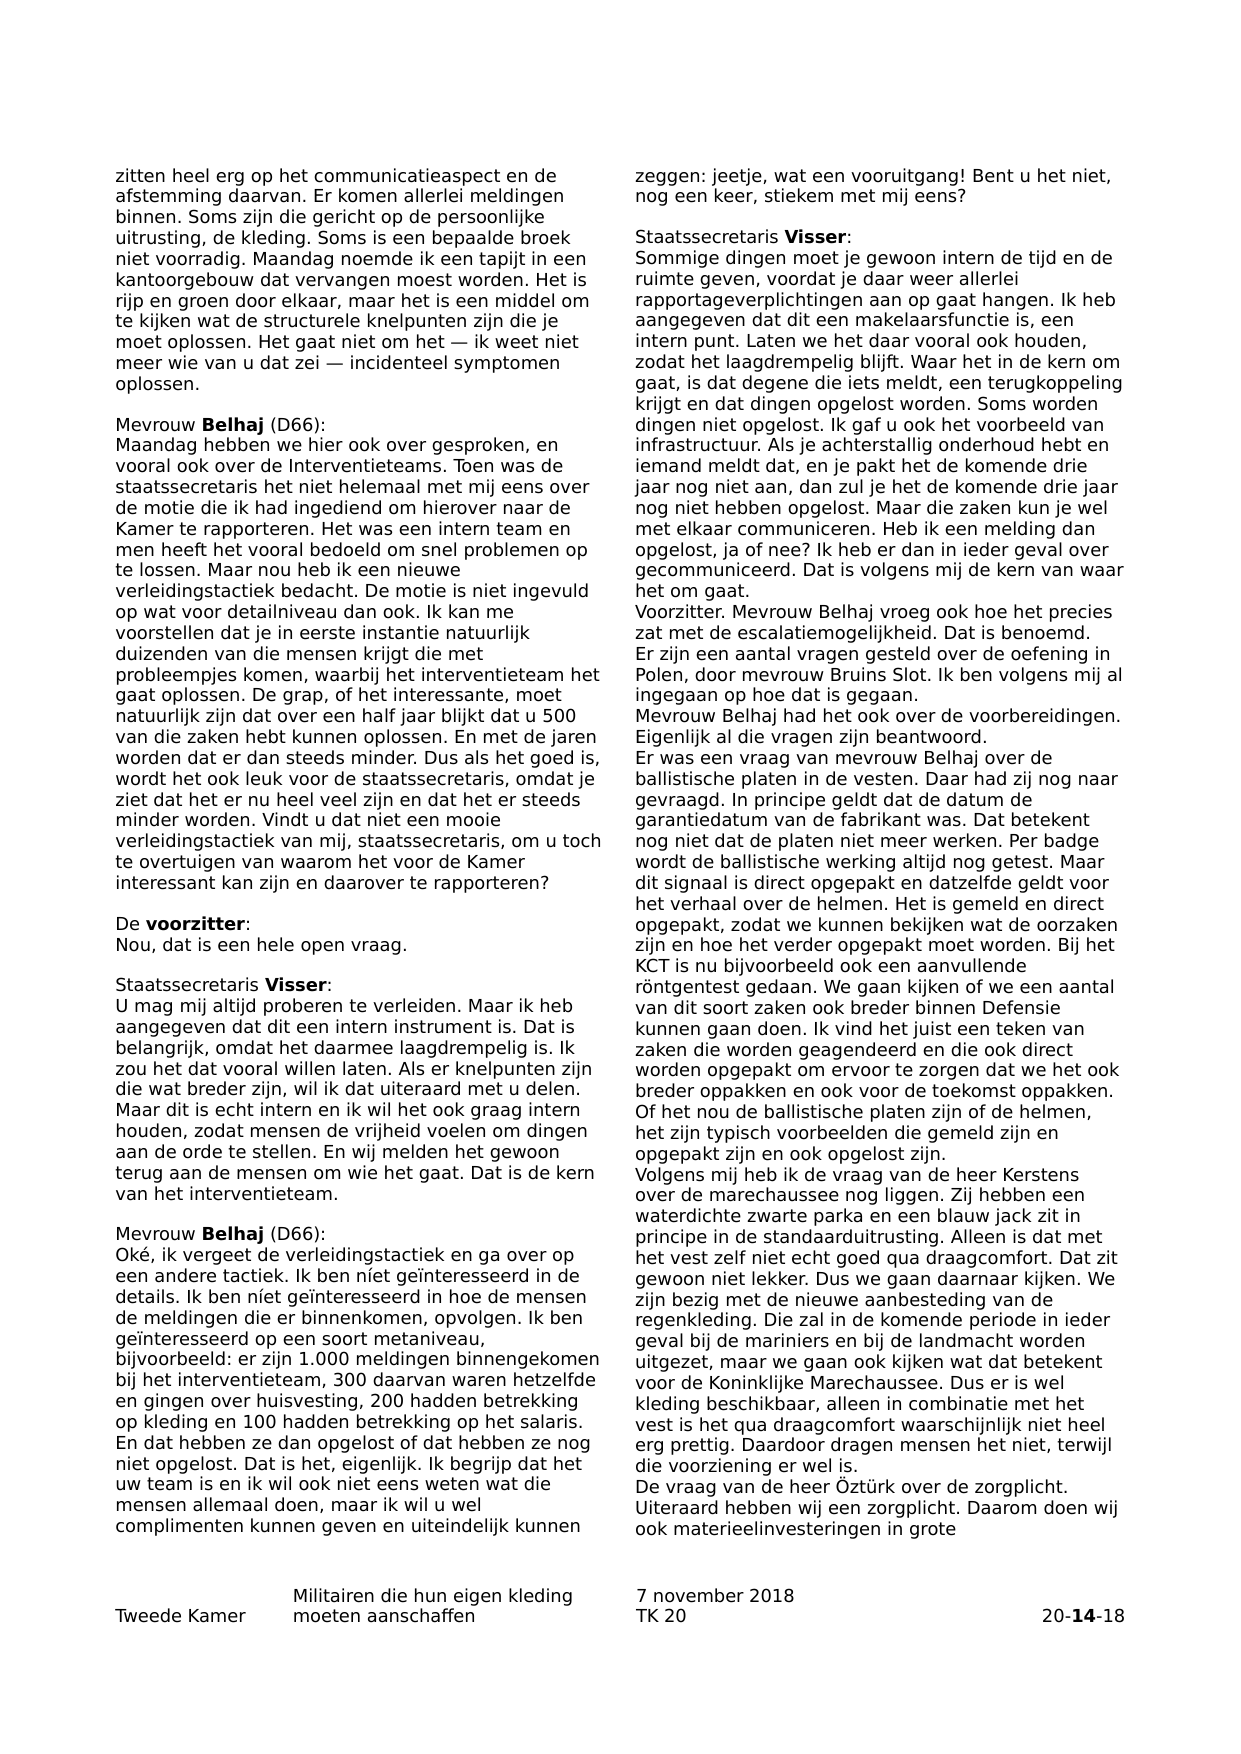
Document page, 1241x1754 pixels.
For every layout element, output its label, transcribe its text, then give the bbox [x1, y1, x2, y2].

text De voorzitter: [115, 913, 605, 934]
text zeggen: jeetje, wat een vooruitgang! Bent u het niet, nog een keer, stiekem met mij eens? [635, 165, 1125, 207]
text U mag mij altijd proberen te verleiden. Maar ik heb aangegeven dat dit een intern instrument is. Dat is belangrijk, omdat het daarmee laagdrempelig is. Ik zou het dat vooral willen laten. Als er knelpunten zijn die wat breder zijn, wil ik dat uiteraard met u delen. Maar dit is echt intern en ik wil het ook graag intern houden, zodat mensen de vrijheid voelen om dingen aan de orde te stellen. En wij melden het gewoon terug aan de mensen om wie het gaat. Dat is de kern van het interventieteam. [115, 996, 605, 1204]
text Sommige dingen moet je gewoon intern de tijd en de ruimte geven, voordat je daar weer allerlei rapportageverplichtingen aan op gaat hangen. Ik heb aangegeven dat dit een makelaarsfunctie is, een intern punt. Laten we het daar vooral ook houden, zodat het laagdrempelig blijft. Waar het in de kern om gaat, is dat degene die iets meldt, een terugkoppeling krijgt en dat dingen opgelost worden. Soms worden dingen niet opgelost. Ik gaf u ook het voorbeeld van infrastructuur. Als je achterstallig onderhoud hebt en iemand meldt dat, en je pakt het de komende drie jaar nog niet aan, dan zul je het de komende drie jaar nog niet hebben opgelost. Maar die zaken kun je wel met elkaar communiceren. Heb ik een melding dan opgelost, ja of nee? Ik heb er dan in ieder geval over gecommuniceerd. Dat is volgens mij de kern van waar het om gaat. [635, 248, 1125, 602]
text Staatssecretaris Visser: [115, 975, 605, 996]
text Voorzitter. Mevrouw Belhaj vroeg ook hoe het precies zat met de escalatiemogelijkheid. Dat is benoemd. [635, 602, 1125, 643]
text Er zijn een aantal vragen gesteld over de oefening in Polen, door mevrouw Bruins Slot. Ik ben volgens mij al ingegaan op hoe dat is gegaan. [635, 643, 1125, 706]
text Maandag hebben we hier ook over gesproken, en vooral ook over de Interventieteams. Toen was de staatssecretaris het niet helemaal met mij eens over de motie die ik had ingediend om hierover naar de Kamer te rapporteren. Het was een intern team en men heeft het vooral bedoeld om snel problemen op te lossen. Maar nou heb ik een nieuwe verleidingstactiek bedacht. De motie is niet ingevuld op wat voor detailniveau dan ook. Ik kan me voorstellen dat je in eerste instantie natuurlijk duizenden van die mensen krijgt die met probleempjes komen, waarbij het interventieteam het gaat oplossen. De grap, of het interessante, moet natuurlijk zijn dat over een half jaar blijkt dat u 500 van die zaken hebt kunnen oplossen. En met de jaren worden dat er dan steeds minder. Dus als het goed is, wordt het ook leuk voor de staatssecretaris, omdat je ziet dat het er nu heel veel zijn en dat het er steeds minder worden. Vindt u dat niet een mooie verleidingstactiek van mij, staatssecretaris, om u toch te overtuigen van waarom het voor de Kamer interessant kan zijn en daarover te rapporteren? [115, 435, 605, 893]
text Staatssecretaris Visser: [635, 227, 1125, 248]
text zitten heel erg op het communicatieaspect en de afstemming daarvan. Er komen allerlei meldingen binnen. Soms zijn die gericht op de persoonlijke uitrusting, de kleding. Soms is een bepaalde broek niet voorradig. Maandag noemde ik een tapijt in een kantoorgebouw dat vervangen moest worden. Het is rijp en groen door elkaar, maar het is een middel om te kijken wat de structurele knelpunten zijn die je moet oplossen. Het gaat niet om het — ik weet niet meer wie van u dat zei — incidenteel symptomen oplossen. [115, 165, 605, 394]
text Oké, ik vergeet de verleidingstactiek en ga over op een andere tactiek. Ik ben níet geïnteresseerd in de details. Ik ben níet geïnteresseerd in hoe de mensen de meldingen die er binnenkomen, opvolgen. Ik ben geïnteresseerd op een soort metaniveau, bijvoorbeeld: er zijn 1.000 meldingen binnengekomen bij het interventieteam, 300 daarvan waren hetzelfde en gingen over huisvesting, 200 hadden betrekking op kleding en 100 hadden betrekking op het salaris. En dat hebben ze dan opgelost of dat hebben ze nog niet opgelost. Dat is het, eigenlijk. Ik begrijp dat het uw team is en ik wil ook niet eens weten wat die mensen allemaal doen, maar ik wil u wel complimenten kunnen geven en uiteindelijk kunnen [115, 1245, 605, 1537]
text Mevrouw Belhaj (D66): [115, 414, 605, 435]
text Mevrouw Belhaj (D66): [115, 1224, 605, 1245]
text De vraag van de heer Öztürk over de zorgplicht. Uiteraard hebben wij een zorgplicht. Daarom doen wij ook materieelinvesteringen in grote [635, 1477, 1125, 1539]
text Er was een vraag van mevrouw Belhaj over de ballistische platen in de vesten. Daar had zij nog naar gevraagd. In principe geldt dat de datum de garantiedatum van de fabrikant was. Dat betekent nog niet dat de platen niet meer werken. Per badge wordt de ballistische werking altijd nog getest. Maar dit signaal is direct opgepakt en datzelfde geldt voor het verhaal over de helmen. Het is gemeld en direct opgepakt, zodat we kunnen bekijken wat de oorzaken zijn en hoe het verder opgepakt moet worden. Bij het KCT is nu bijvoorbeeld ook een aanvullende röntgentest gedaan. We gaan kijken of we een aantal van dit soort zaken ook breder binnen Defensie kunnen gaan doen. Ik vind het juist een teken van zaken die worden geagendeerd en die ook direct worden opgepakt om ervoor te zorgen dat we het ook breder oppakken en ook voor de toekomst oppakken. Of het nou de ballistische platen zijn of de helmen, het zijn typisch voorbeelden die gemeld zijn en opgepakt zijn en ook opgelost zijn. [635, 748, 1125, 1164]
text Nou, dat is een hele open vraag. [115, 934, 605, 955]
text Volgens mij heb ik de vraag van de heer Kerstens over de marechaussee nog liggen. Zij hebben een waterdichte zwarte parka en een blauw jack zit in principe in de standaarduitrusting. Alleen is dat met het vest zelf niet echt goed qua draagcomfort. Dat zit gewoon niet lekker. Dus we gaan daarnaar kijken. We zijn bezig met de nieuwe aanbesteding van de regenkleding. Die zal in de komende periode in ieder geval bij de mariniers en bij de landmacht worden uitgezet, maar we gaan ook kijken wat dat betekent voor de Koninklijke Marechaussee. Dus er is wel kleding beschikbaar, alleen in combinatie met het vest is het qua draagcomfort waarschijnlijk niet heel erg prettig. Daardoor dragen mensen het niet, terwijl die voorziening er wel is. [635, 1164, 1125, 1477]
text Mevrouw Belhaj had het ook over de voorbereidingen. Eigenlijk al die vragen zijn beantwoord. [635, 706, 1125, 748]
